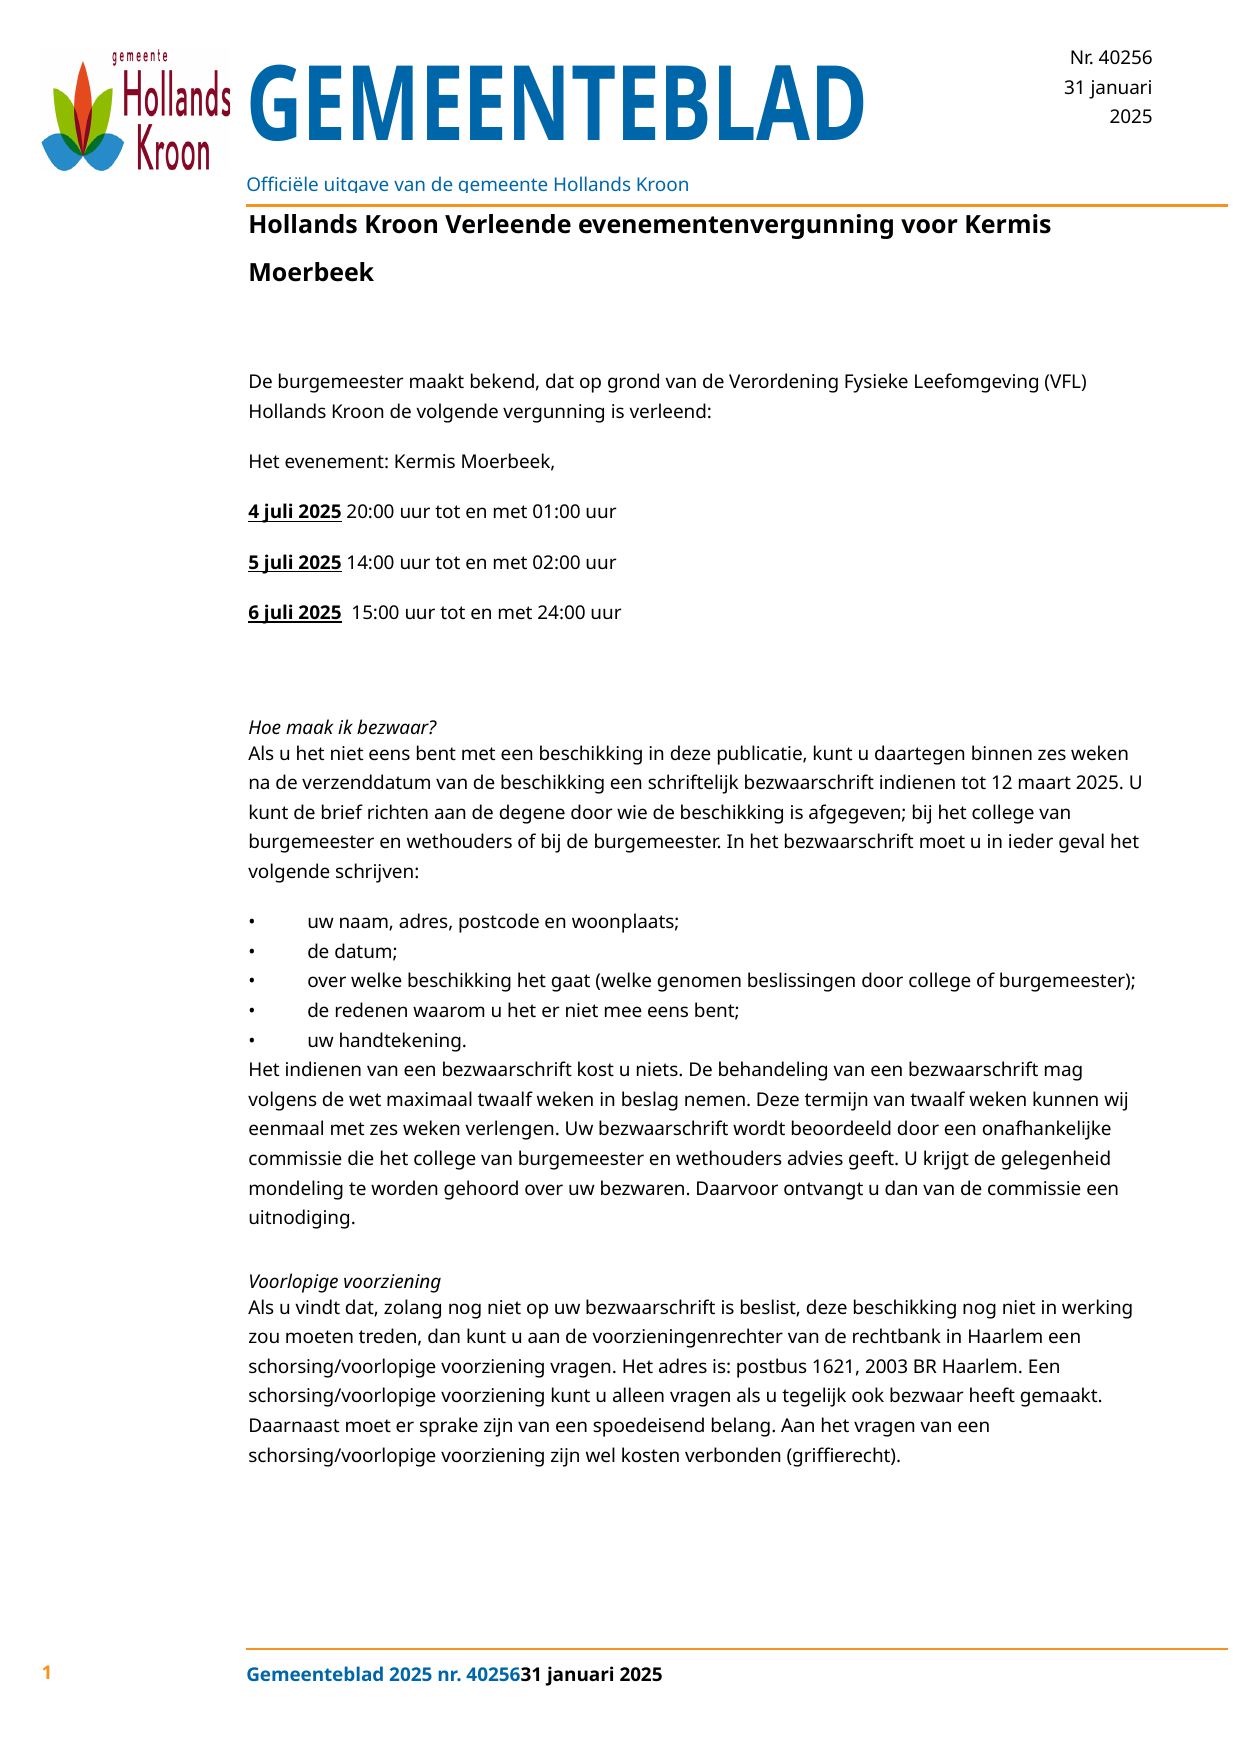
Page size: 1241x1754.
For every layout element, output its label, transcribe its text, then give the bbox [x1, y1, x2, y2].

text De burgemeester maakt bekend, dat op grond van de Verordening Fysieke Leefomgeving (VFL) Hollands Kroon de volgende vergunning is verleend: [248, 368, 1152, 424]
list uw handtekening. [248, 1027, 1152, 1052]
list de redenen waarom u het er niet mee eens bent; [248, 997, 1152, 1023]
text 5 juli 2025 14:00 uur tot en met 02:00 uur [248, 549, 1152, 575]
picture [41, 47, 231, 172]
text Hollands Kroon Verleende evenementenvergunning voor Kermis Moerbeek [248, 207, 1152, 288]
list de datum; [248, 938, 1152, 964]
text Het evenement: Kermis Moerbeek, [248, 448, 1152, 474]
text Het indienen van een bezwaarschrift kost u niets. De behandeling van een bezwaarschrift mag volgens de wet maximaal twaalf weken in beslag nemen. Deze termijn van twaalf weken kunnen wij eenmaal met zes weken verlengen. Uw bezwaarschrift wordt beoordeeld door een onafhankelijke commissie die het college van burgemeester en wethouders advies geeft. U krijgt de gelegenheid mondeling te worden gehoord over uw bezwaren. Daarvoor ontvangt u dan van de commissie een uitnodiging. [248, 1056, 1152, 1230]
text Hoe maak ik bezwaar? [248, 714, 1152, 740]
list uw naam, adres, postcode en woonplaats; [248, 908, 1152, 934]
text Als u vindt dat, zolang nog niet op uw bezwaarschrift is beslist, deze beschikking nog niet in werking zou moeten treden, dan kunt u aan de voorzieningenrechter van de rechtbank in Haarlem een schorsing/voorlopige voorziening vragen. Het adres is: postbus 1621, 2003 BR Haarlem. Een schorsing/voorlopige voorziening kunt u alleen vragen als u tegelijk ook bezwaar heeft gemaakt. Daarnaast moet er sprake zijn van een spoedeisend belang. Aan het vragen van een schorsing/voorlopige voorziening zijn wel kosten verbonden (griffierecht). [248, 1294, 1152, 1468]
text 4 juli 2025 20:00 uur tot en met 01:00 uur [248, 499, 1152, 524]
text Voorlopige voorziening [248, 1268, 1152, 1294]
text Als u het niet eens bent met een beschikking in deze publicatie, kunt u daartegen binnen zes weken na de verzenddatum van de beschikking een schriftelijk bezwaarschrift indienen tot 12 maart 2025. U kunt de brief richten aan de degene door wie de beschikking is afgegeven; bij het college van burgemeester en wethouders of bij de burgemeester. In het bezwaarschrift moet u in ieder geval het volgende schrijven: [248, 740, 1152, 884]
text 6 juli 2025 15:00 uur tot en met 24:00 uur [248, 599, 1152, 625]
list over welke beschikking het gaat (welke genomen beslissingen door college of burgemeester); [248, 968, 1152, 993]
